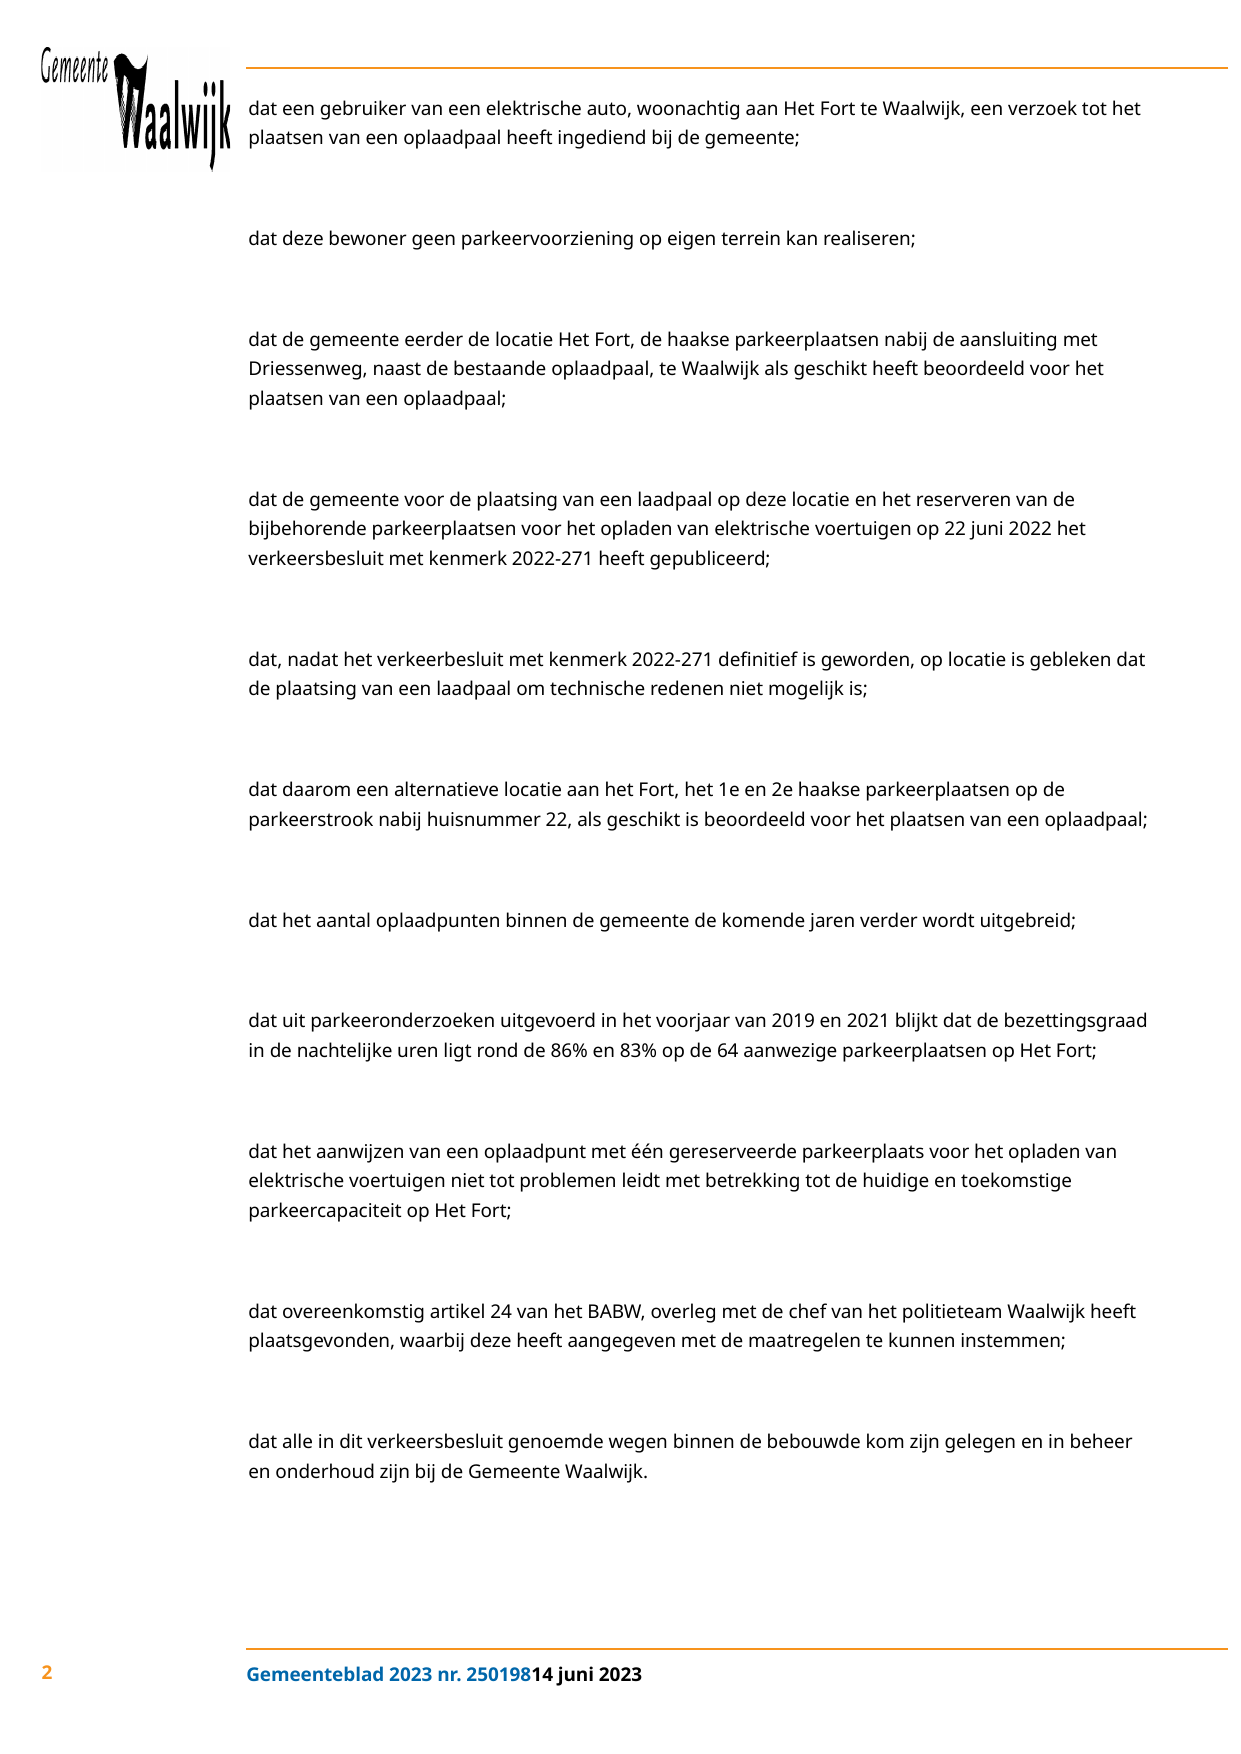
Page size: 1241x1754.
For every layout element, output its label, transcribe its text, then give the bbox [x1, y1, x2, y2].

picture [41, 47, 231, 172]
text dat alle in dit verkeersbesluit genoemde wegen binnen de bebouwde kom zijn gelegen en in beheer en onderhoud zijn bij de Gemeente Waalwijk. [248, 1428, 1152, 1484]
text dat het aantal oplaadpunten binnen de gemeente de komende jaren verder wordt uitgebreid; [248, 907, 1152, 933]
text dat een gebruiker van een elektrische auto, woonachtig aan Het Fort te Waalwijk, een verzoek tot het plaatsen van een oplaadpaal heeft ingediend bij de gemeente; [248, 95, 1152, 150]
text dat de gemeente eerder de locatie Het Fort, de haakse parkeerplaatsen nabij de aansluiting met Driessenweg, naast de bestaande oplaadpaal, te Waalwijk als geschikt heeft beoordeeld voor het plaatsen van een oplaadpaal; [248, 326, 1152, 411]
text dat deze bewoner geen parkeervoorziening op eigen terrein kan realiseren; [248, 225, 1152, 251]
text dat daarom een alternatieve locatie aan het Fort, het 1e en 2e haakse parkeerplaatsen op de parkeerstrook nabij huisnummer 22, als geschikt is beoordeeld voor het plaatsen van een oplaadpaal; [248, 776, 1152, 832]
text dat het aanwijzen van een oplaadpunt met één gereserveerde parkeerplaats voor het opladen van elektrische voertuigen niet tot problemen leidt met betrekking tot de huidige en toekomstige parkeercapaciteit op Het Fort; [248, 1138, 1152, 1223]
text dat overeenkomstig artikel 24 van het BABW, overleg met de chef van het politieteam Waalwijk heeft plaatsgevonden, waarbij deze heeft aangegeven met de maatregelen te kunnen instemmen; [248, 1298, 1152, 1353]
text dat, nadat het verkeerbesluit met kenmerk 2022-271 definitief is geworden, op locatie is gebleken dat de plaatsing van een laadpaal om technische redenen niet mogelijk is; [248, 646, 1152, 701]
text dat de gemeente voor de plaatsing van een laadpaal op deze locatie en het reserveren van de bijbehorende parkeerplaatsen voor het opladen van elektrische voertuigen op 22 juni 2022 het verkeersbesluit met kenmerk 2022-271 heeft gepubliceerd; [248, 486, 1152, 571]
text dat uit parkeeronderzoeken uitgevoerd in het voorjaar van 2019 en 2021 blijkt dat de bezettingsgraad in de nachtelijke uren ligt rond de 86% en 83% op de 64 aanwezige parkeerplaatsen op Het Fort; [248, 1008, 1152, 1063]
